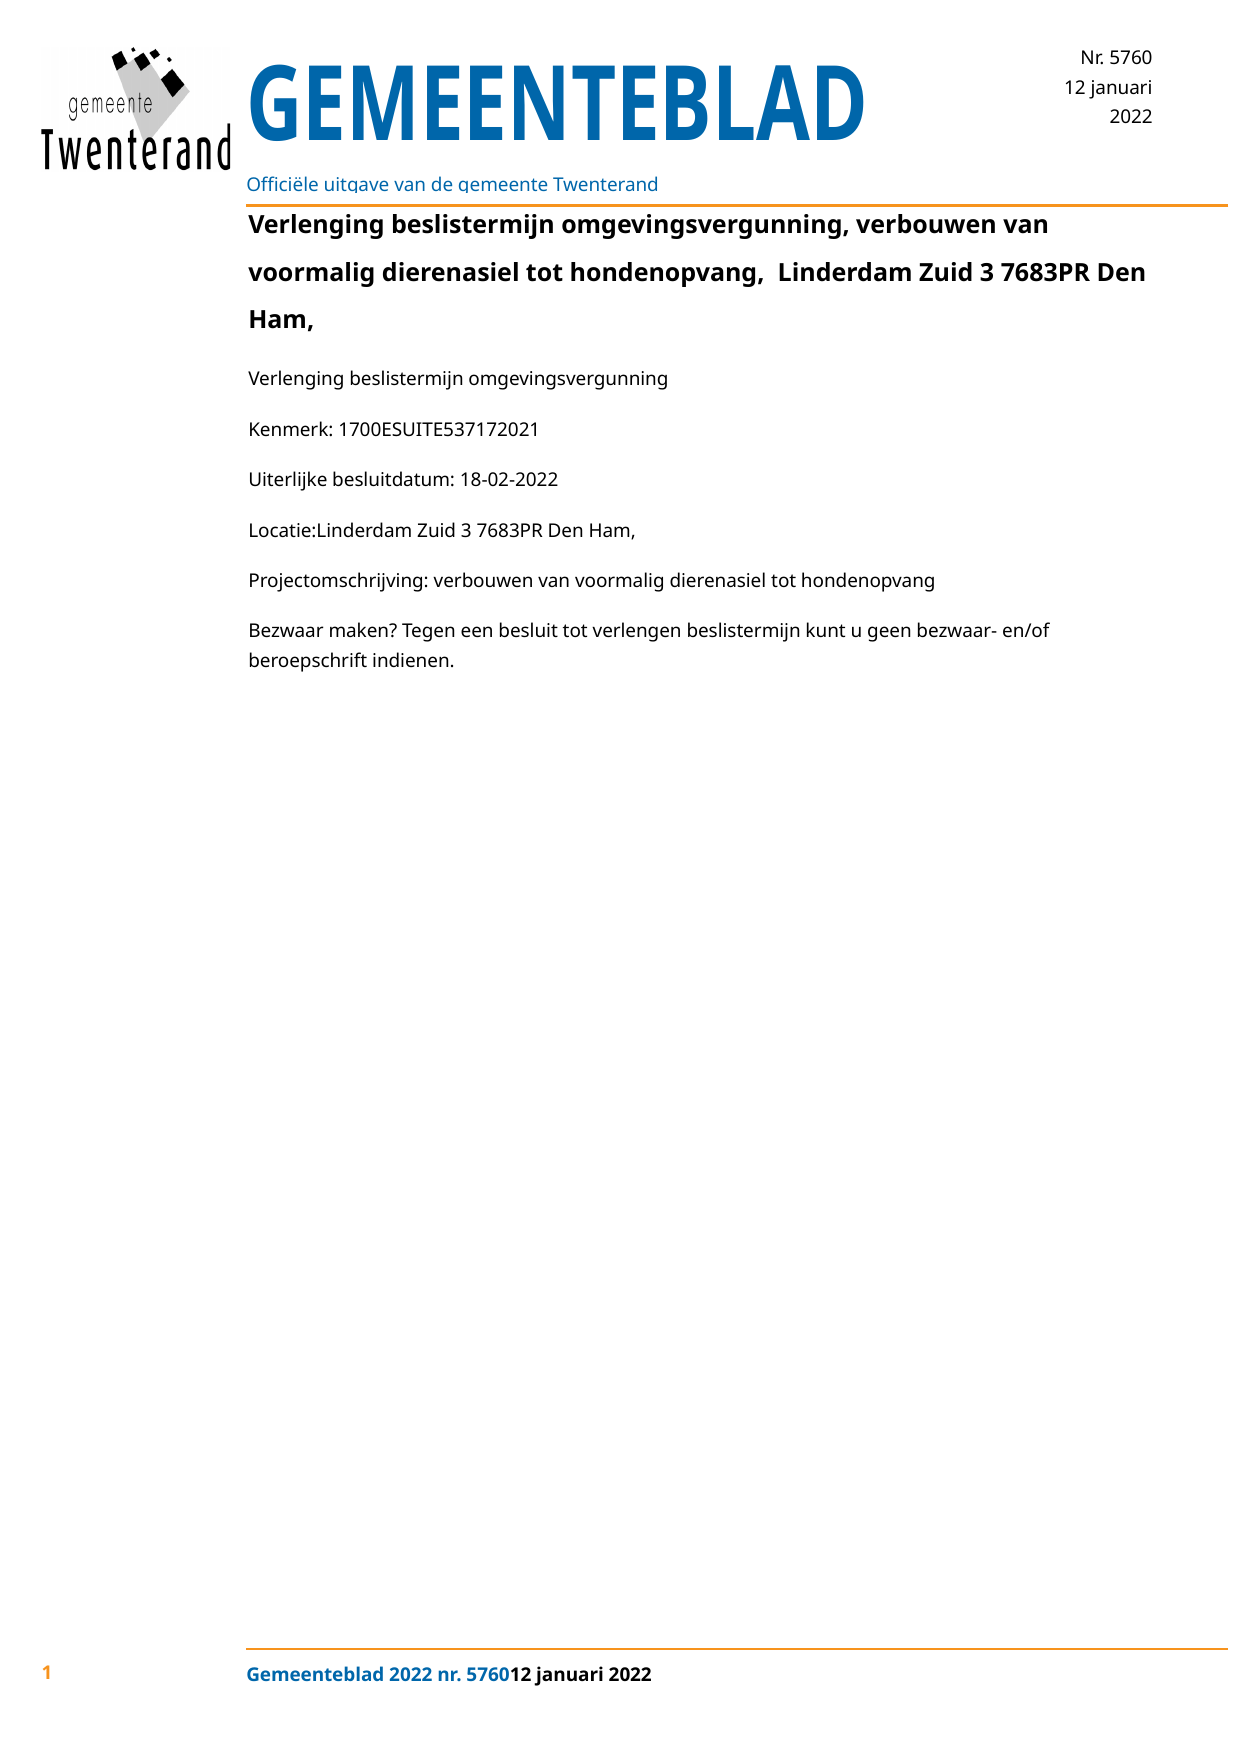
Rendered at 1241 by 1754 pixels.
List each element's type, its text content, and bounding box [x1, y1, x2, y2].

text Kenmerk: 1700ESUITE537172021 [248, 416, 1152, 442]
text Verlenging beslistermijn omgevingsvergunning [248, 366, 1152, 391]
text Verlenging beslistermijn omgevingsvergunning, verbouwen van voormalig dierenasiel tot hondenopvang, Linderdam Zuid 3 7683PR Den Ham, [248, 207, 1152, 336]
text Uiterlijke besluitdatum: 18-02-2022 [248, 466, 1152, 492]
text Projectomschrijving: verbouwen van voormalig dierenasiel tot hondenopvang [248, 567, 1152, 593]
picture [41, 47, 231, 172]
text Bezwaar maken? Tegen een besluit tot verlengen beslistermijn kunt u geen bezwaar- en/of beroepschrift indienen. [248, 618, 1152, 673]
text Locatie:Linderdam Zuid 3 7683PR Den Ham, [248, 517, 1152, 542]
